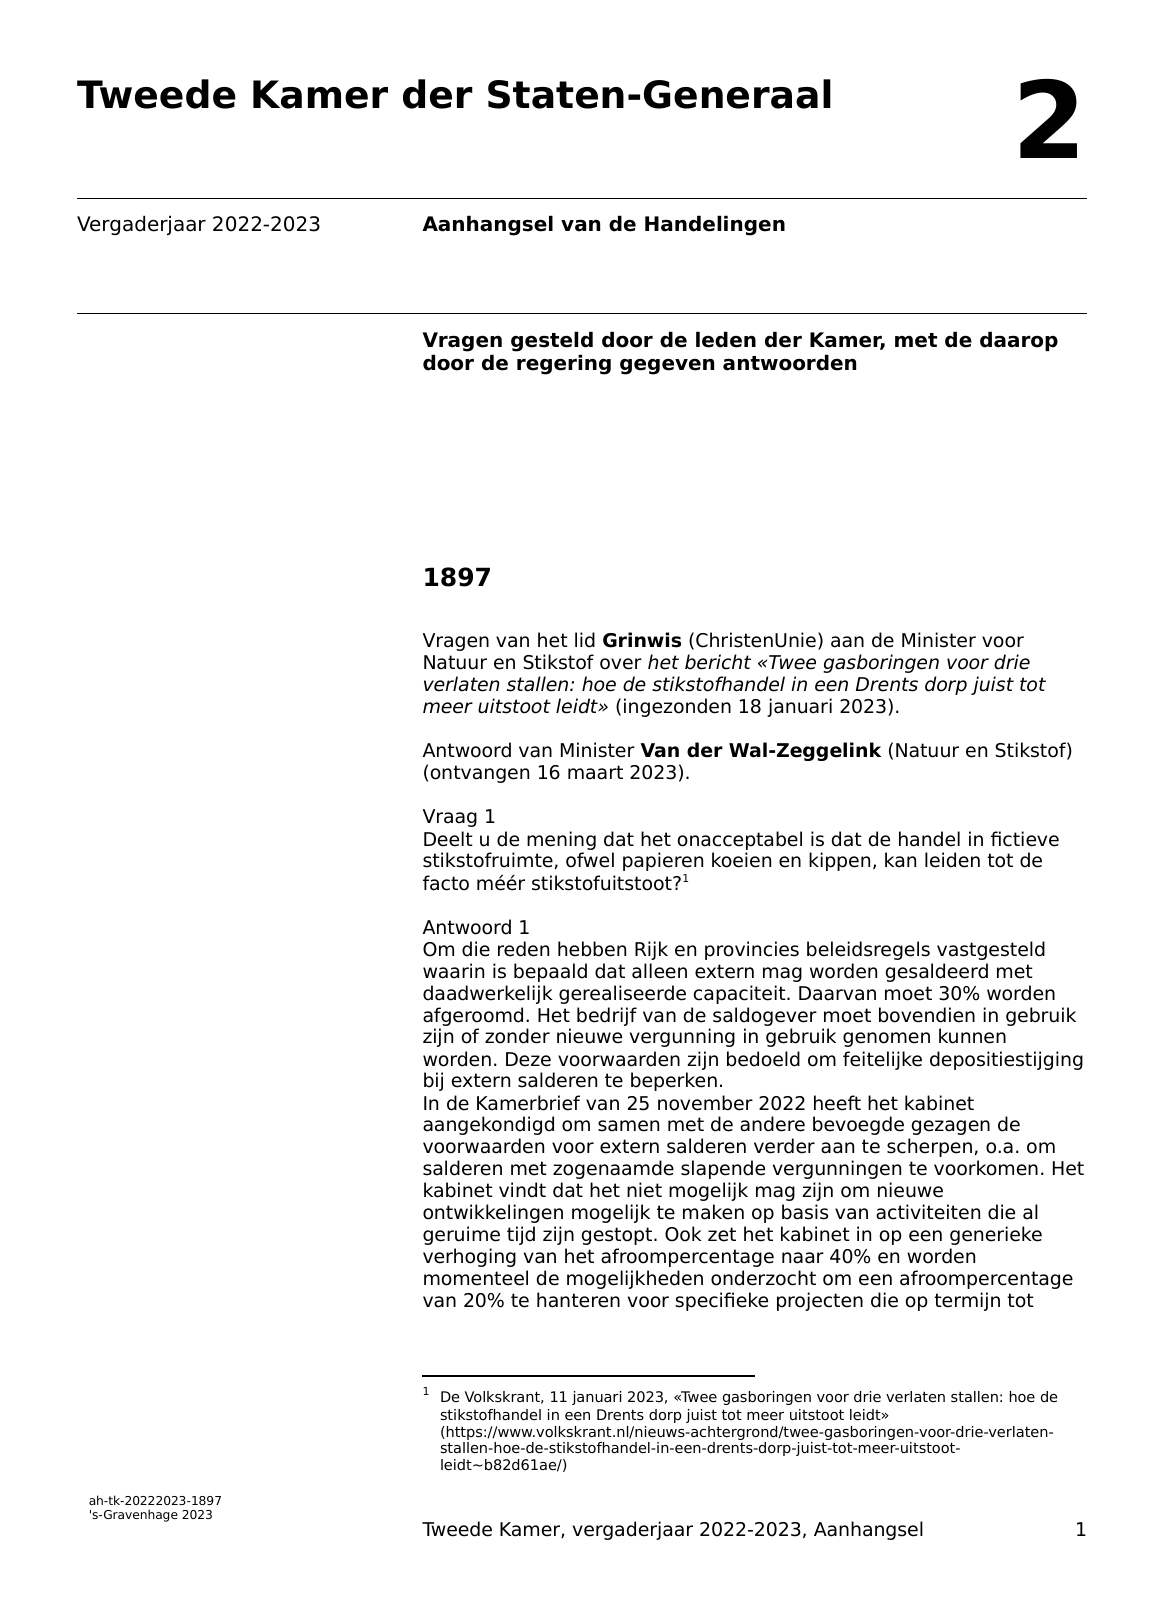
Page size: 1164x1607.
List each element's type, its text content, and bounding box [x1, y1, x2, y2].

text De Volkskrant, 11 januari 2023, «Twee gasboringen voor drie verlaten stallen: hoe de stikstofhandel in een Drents dorp juist tot meer uitstoot leidt» (https://www.volkskrant.nl/nieuws-achtergrond/twee-gasboringen-voor-drie-verlaten-stallen-hoe-de-stikstofhandel-in-een-drents-dorp-juist-tot-meer-uitstoot-leidt~b82d61ae/) [422, 1385, 1087, 1474]
text In de Kamerbrief van 25 november 2022 heeft het kabinet aangekondigd om samen met de andere bevoegde gezagen de voorwaarden voor extern salderen verder aan te scherpen, o.a. om salderen met zogenaamde slapende vergunningen te voorkomen. Het kabinet vindt dat het niet mogelijk mag zijn om nieuwe ontwikkelingen mogelijk te maken op basis van activiteiten die al geruime tijd zijn gestopt. Ook zet het kabinet in op een generieke verhoging van het afroompercentage naar 40% en worden momenteel de mogelijkheden onderzocht om een afroompercentage van 20% te hanteren voor specifieke projecten die op termijn tot [422, 1092, 1087, 1312]
text ah-tk-20222023-1897 [88, 1494, 323, 1508]
text 's-Gravenhage 2023 [88, 1508, 323, 1522]
text Antwoord 1 [422, 917, 1087, 938]
table_cell Vragen gesteld door de leden der Kamer, met de daarop door de regering gegeven antwoorden [422, 314, 1087, 375]
table_cell Vergaderjaar 2022-2023 [77, 199, 422, 313]
table_header 2 [886, 59, 1087, 198]
table_cell [77, 314, 422, 375]
table_header Tweede Kamer der Staten-Generaal [77, 59, 886, 198]
text Vraag 1 [422, 806, 1087, 828]
text Vragen van het lid Grinwis (ChristenUnie) aan de Minister voor Natuur en Stikstof over het bericht «Twee gasboringen voor drie verlaten stallen: hoe de stikstofhandel in een Drents dorp juist tot meer uitstoot leidt» (ingezonden 18 januari 2023). [422, 630, 1087, 718]
text Antwoord van Minister Van der Wal-Zeggelink (Natuur en Stikstof) (ontvangen 16 maart 2023). [422, 740, 1087, 784]
text Deelt u de mening dat het onacceptabel is dat de handel in fictieve stikstofruimte, ofwel papieren koeien en kippen, kan leiden tot de facto méér stikstofuitstoot? [422, 828, 1087, 894]
text Om die reden hebben Rijk en provincies beleidsregels vastgesteld waarin is bepaald dat alleen extern mag worden gesaldeerd met daadwerkelijk gerealiseerde capaciteit. Daarvan moet 30% worden afgeroomd. Het bedrijf van de saldogever moet bovendien in gebruik zijn of zonder nieuwe vergunning in gebruik genomen kunnen worden. Deze voorwaarden zijn bedoeld om feitelijke depositiestijging bij extern salderen te beperken. [422, 938, 1087, 1092]
table_cell Aanhangsel van de Handelingen [422, 199, 1087, 313]
text 1897 [422, 563, 1087, 592]
